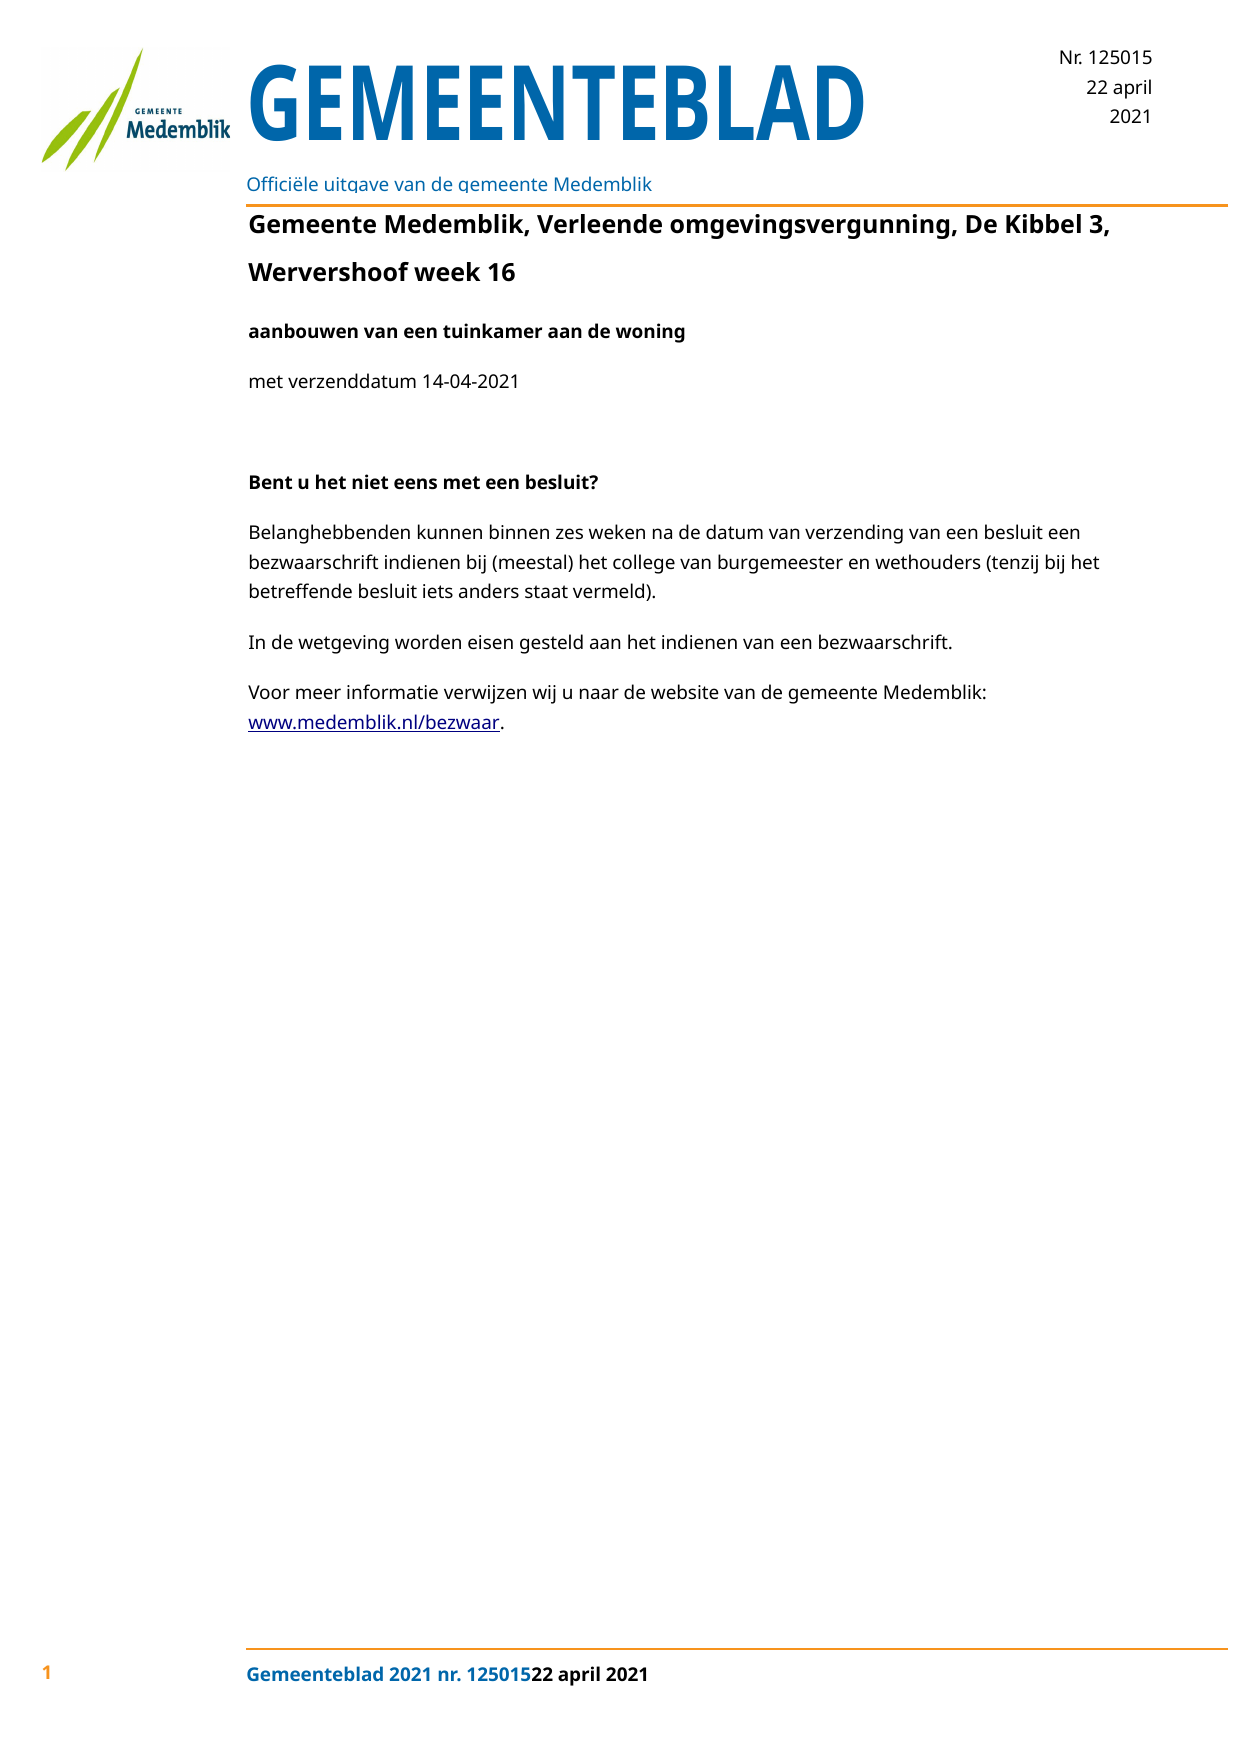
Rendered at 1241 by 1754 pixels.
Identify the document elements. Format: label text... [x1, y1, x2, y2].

picture [41, 47, 231, 172]
text Bent u het niet eens met een besluit? [248, 469, 1152, 495]
text met verzenddatum 14-04-2021 [248, 368, 1152, 394]
text In de wetgeving worden eisen gesteld aan het indienen van een bezwaarschrift. [248, 629, 1152, 655]
text Gemeente Medemblik, Verleende omgevingsvergunning, De Kibbel 3, Wervershoof week 16 [248, 207, 1152, 288]
text aanbouwen van een tuinkamer aan de woning [248, 318, 1152, 344]
text Belanghebbenden kunnen binnen zes weken na de datum van verzending van een besluit een bezwaarschrift indienen bij (meestal) het college van burgemeester en wethouders (tenzij bij het betreffende besluit iets anders staat vermeld). [248, 519, 1152, 604]
text Voor meer informatie verwijzen wij u naar de website van de gemeente Medemblik: www.medemblik.nl/bezwaar. [248, 679, 1152, 735]
